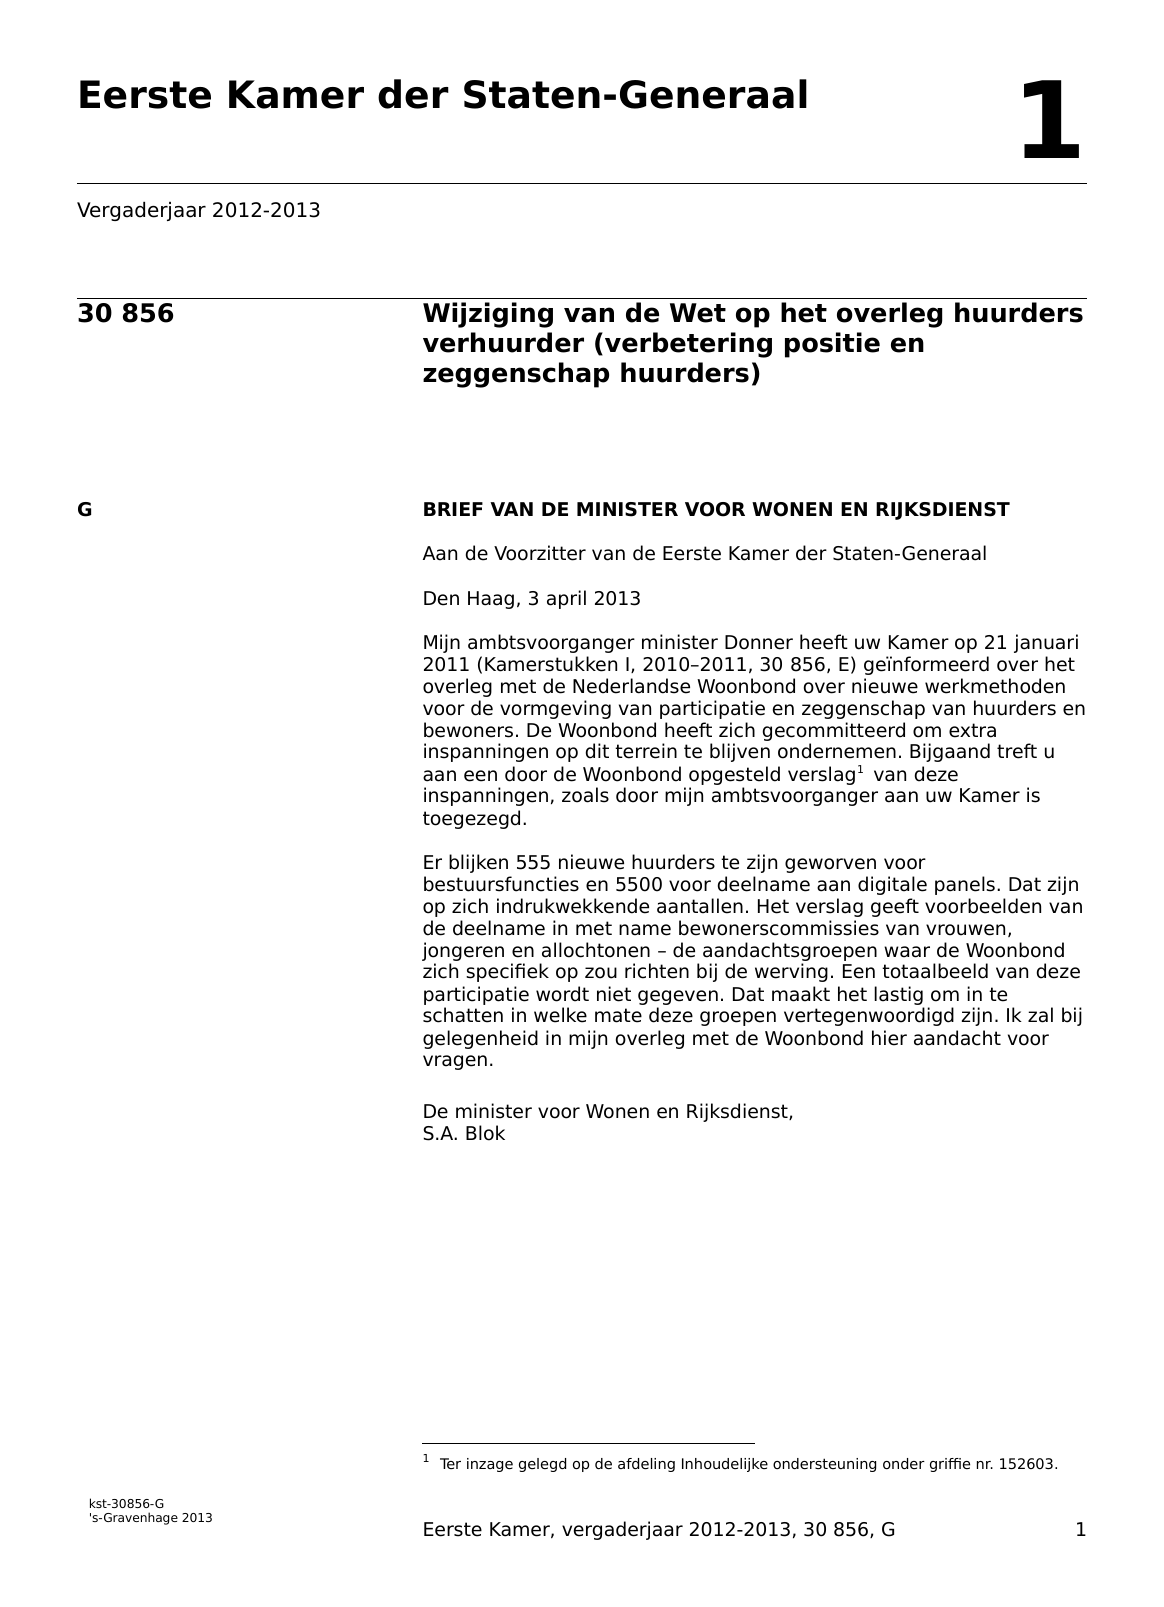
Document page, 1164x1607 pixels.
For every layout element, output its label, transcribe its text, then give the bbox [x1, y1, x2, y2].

text Aan de Voorzitter van de Eerste Kamer der Staten-Generaal [422, 543, 1087, 565]
text Den Haag, 3 april 2013 [422, 587, 1087, 609]
table_header Eerste Kamer der Staten-Generaal [77, 59, 886, 183]
text 's-Gravenhage 2013 [88, 1511, 323, 1525]
text Mijn ambtsvoorganger minister Donner heeft uw Kamer op 21 januari 2011 (Kamerstukken I, 2010–2011, 30 856, E) geïnformeerd over het overleg met de Nederlandse Woonbond over nieuwe werkmethoden voor de vormgeving van participatie en zeggenschap van huurders en bewoners. De Woonbond heeft zich gecommitteerd om extra inspanningen op dit terrein te blijven ondernemen. Bijgaand treft u aan een door de Woonbond opgesteld verslag van deze inspanningen, zoals door mijn ambtsvoorganger aan uw Kamer is toegezegd. [422, 632, 1087, 829]
subtitle G BRIEF VAN DE MINISTER VOOR WONEN EN RIJKSDIENST [77, 499, 1087, 521]
text Er blijken 555 nieuwe huurders te zijn geworven voor bestuursfuncties en 5500 voor deelname aan digitale panels. Dat zijn op zich indrukwekkende aantallen. Het verslag geeft voorbeelden van de deelname in met name bewonerscommissies van vrouwen, jongeren en allochtonen – de aandachtsgroepen waar de Woonbond zich specifiek op zou richten bij de werving. Een totaalbeeld van deze participatie wordt niet gegeven. Dat maakt het lastig om in te schatten in welke mate deze groepen vertegenwoordigd zijn. Ik zal bij gelegenheid in mijn overleg met de Woonbond hier aandacht voor vragen. [422, 852, 1087, 1071]
text Ter inzage gelegd op de afdeling Inhoudelijke ondersteuning onder griffie nr. 152603. [422, 1452, 1087, 1474]
subtitle 30 856 Wijziging van de Wet op het overleg huurders verhuurder (verbetering positie en zeggenschap huurders) [77, 299, 1087, 388]
text De minister voor Wonen en Rijksdienst, S.A. Blok [422, 1101, 1087, 1145]
table_header 1 [886, 59, 1087, 183]
text kst-30856-G [88, 1497, 323, 1511]
table_cell Vergaderjaar 2012-2013 [77, 184, 1087, 298]
